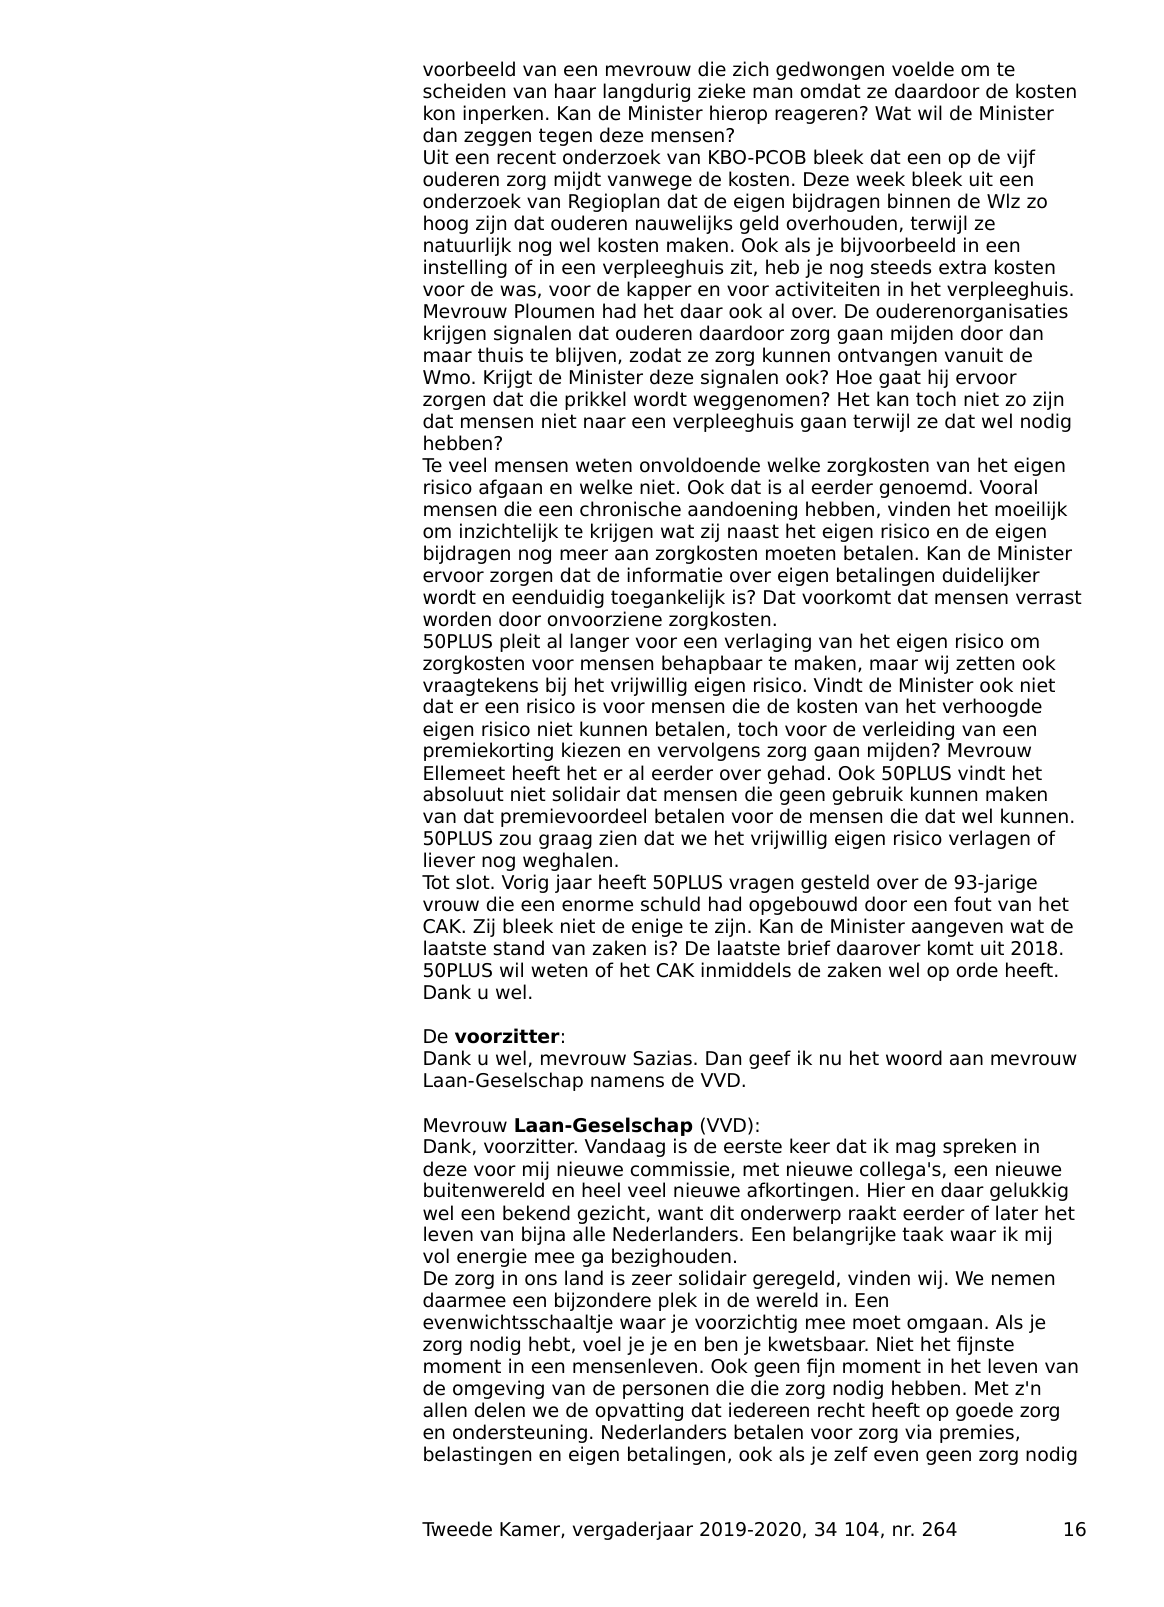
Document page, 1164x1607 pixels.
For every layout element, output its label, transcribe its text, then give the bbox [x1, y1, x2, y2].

text De zorg in ons land is zeer solidair geregeld, vinden wij. We nemen daarmee een bijzondere plek in de wereld in. Een evenwichtsschaaltje waar je voorzichtig mee moet omgaan. Als je zorg nodig hebt, voel je je en ben je kwetsbaar. Niet het fijnste moment in een mensenleven. Ook geen fijn moment in het leven van de omgeving van de personen die die zorg nodig hebben. Met z'n allen delen we de opvatting dat iedereen recht heeft op goede zorg en ondersteuning. Nederlanders betalen voor zorg via premies, belastingen en eigen betalingen, ook als je zelf even geen zorg nodig [422, 1268, 1087, 1466]
text 50PLUS pleit al langer voor een verlaging van het eigen risico om zorgkosten voor mensen behapbaar te maken, maar wij zetten ook vraagtekens bij het vrijwillig eigen risico. Vindt de Minister ook niet dat er een risico is voor mensen die de kosten van het verhoogde eigen risico niet kunnen betalen, toch voor de verleiding van een premiekorting kiezen en vervolgens zorg gaan mijden? Mevrouw Ellemeet heeft het er al eerder over gehad. Ook 50PLUS vindt het absoluut niet solidair dat mensen die geen gebruik kunnen maken van dat premievoordeel betalen voor de mensen die dat wel kunnen. 50PLUS zou graag zien dat we het vrijwillig eigen risico verlagen of liever nog weghalen. [422, 631, 1087, 872]
text Dank u wel. [422, 982, 1087, 1004]
text Te veel mensen weten onvoldoende welke zorgkosten van het eigen risico afgaan en welke niet. Ook dat is al eerder genoemd. Vooral mensen die een chronische aandoening hebben, vinden het moeilijk om inzichtelijk te krijgen wat zij naast het eigen risico en de eigen bijdragen nog meer aan zorgkosten moeten betalen. Kan de Minister ervoor zorgen dat de informatie over eigen betalingen duidelijker wordt en eenduidig toegankelijk is? Dat voorkomt dat mensen verrast worden door onvoorziene zorgkosten. [422, 455, 1087, 631]
text De voorzitter: [422, 1026, 1087, 1048]
text Tot slot. Vorig jaar heeft 50PLUS vragen gesteld over de 93-jarige vrouw die een enorme schuld had opgebouwd door een fout van het CAK. Zij bleek niet de enige te zijn. Kan de Minister aangeven wat de laatste stand van zaken is? De laatste brief daarover komt uit 2018. 50PLUS wil weten of het CAK inmiddels de zaken wel op orde heeft. [422, 872, 1087, 982]
text Uit een recent onderzoek van KBO-PCOB bleek dat een op de vijf ouderen zorg mijdt vanwege de kosten. Deze week bleek uit een onderzoek van Regioplan dat de eigen bijdragen binnen de Wlz zo hoog zijn dat ouderen nauwelijks geld overhouden, terwijl ze natuurlijk nog wel kosten maken. Ook als je bijvoorbeeld in een instelling of in een verpleeghuis zit, heb je nog steeds extra kosten voor de was, voor de kapper en voor activiteiten in het verpleeghuis. Mevrouw Ploumen had het daar ook al over. De ouderenorganisaties krijgen signalen dat ouderen daardoor zorg gaan mijden door dan maar thuis te blijven, zodat ze zorg kunnen ontvangen vanuit de Wmo. Krijgt de Minister deze signalen ook? Hoe gaat hij ervoor zorgen dat die prikkel wordt weggenomen? Het kan toch niet zo zijn dat mensen niet naar een verpleeghuis gaan terwijl ze dat wel nodig hebben? [422, 147, 1087, 455]
text Dank, voorzitter. Vandaag is de eerste keer dat ik mag spreken in deze voor mij nieuwe commissie, met nieuwe collega's, een nieuwe buitenwereld en heel veel nieuwe afkortingen. Hier en daar gelukkig wel een bekend gezicht, want dit onderwerp raakt eerder of later het leven van bijna alle Nederlanders. Een belangrijke taak waar ik mij vol energie mee ga bezighouden. [422, 1136, 1087, 1268]
text voorbeeld van een mevrouw die zich gedwongen voelde om te scheiden van haar langdurig zieke man omdat ze daardoor de kosten kon inperken. Kan de Minister hierop reageren? Wat wil de Minister dan zeggen tegen deze mensen? [422, 59, 1087, 147]
text Mevrouw Laan-Geselschap (VVD): [422, 1114, 1087, 1136]
text Dank u wel, mevrouw Sazias. Dan geef ik nu het woord aan mevrouw Laan-Geselschap namens de VVD. [422, 1048, 1087, 1092]
